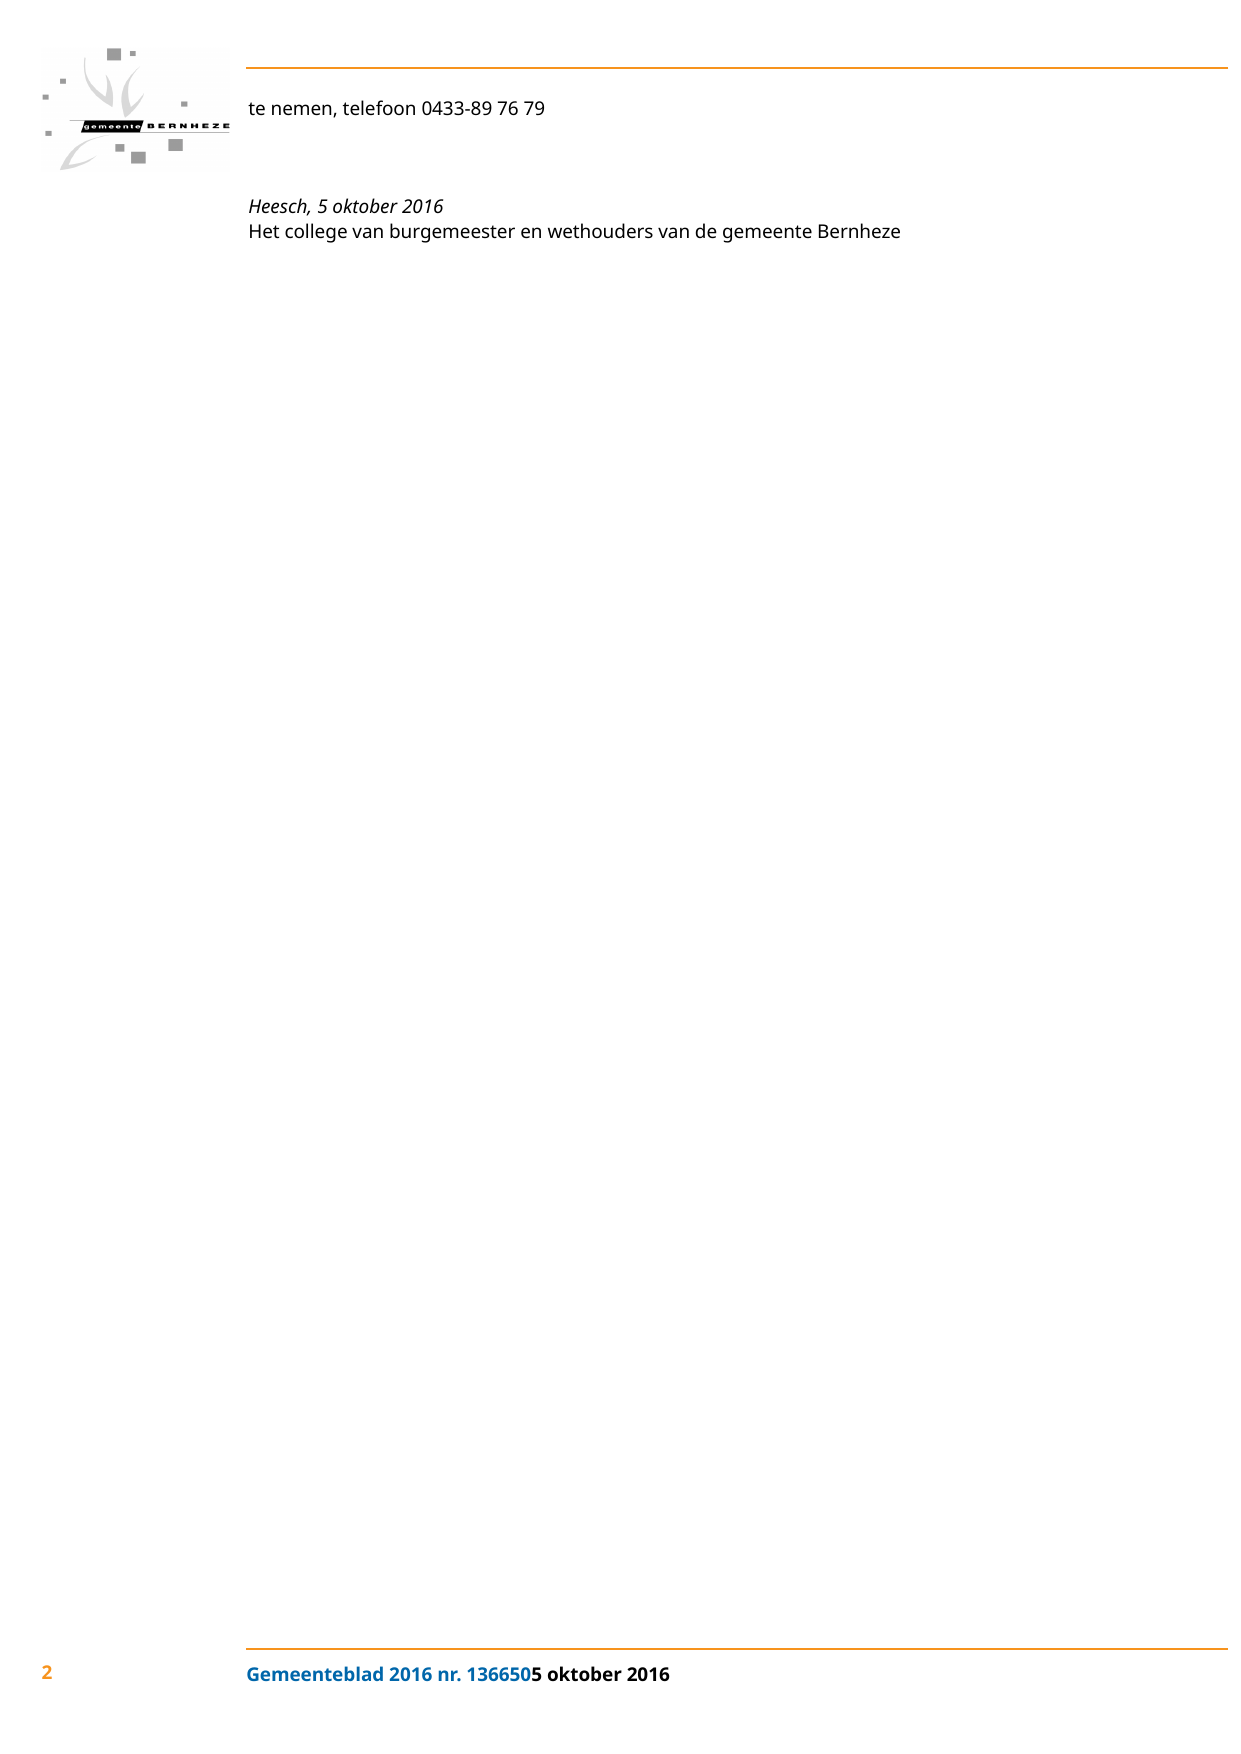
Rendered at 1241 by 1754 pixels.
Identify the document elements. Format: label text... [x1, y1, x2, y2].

text Het college van burgemeester en wethouders van de gemeente Bernheze [248, 219, 1152, 244]
text te nemen, telefoon 0433-89 76 79 [248, 95, 1152, 121]
text Heesch, 5 oktober 2016 [248, 193, 1152, 219]
picture [41, 47, 231, 172]
